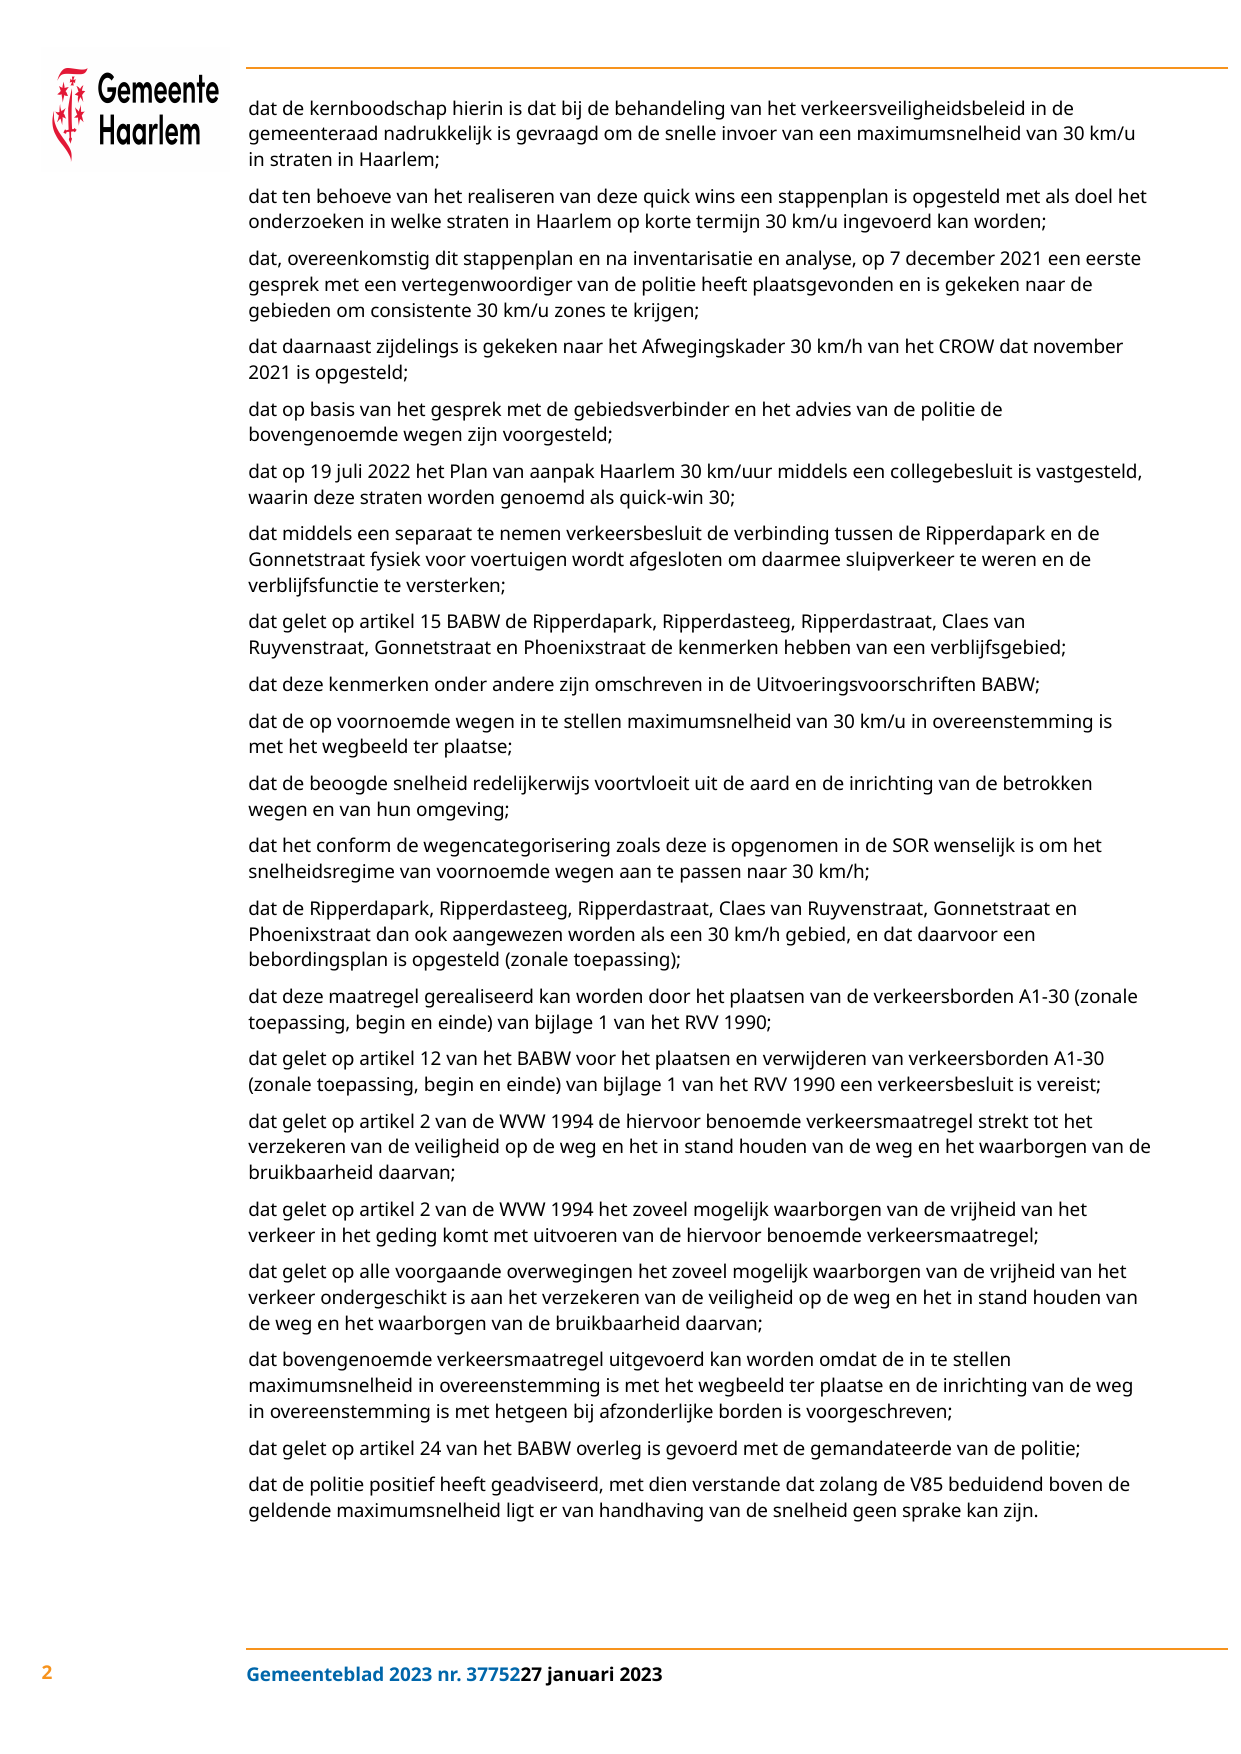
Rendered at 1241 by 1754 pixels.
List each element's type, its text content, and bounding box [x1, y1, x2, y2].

text dat de beoogde snelheid redelijkerwijs voortvloeit uit de aard en de inrichting van de betrokken wegen en van hun omgeving; [248, 770, 1152, 822]
text dat daarnaast zijdelings is gekeken naar het Afwegingskader 30 km/h van het CROW dat november 2021 is opgesteld; [248, 333, 1152, 385]
text dat de politie positief heeft geadviseerd, met dien verstande dat zolang de V85 beduidend boven de geldende maximumsnelheid ligt er van handhaving van de snelheid geen sprake kan zijn. [248, 1471, 1152, 1523]
text dat, overeenkomstig dit stappenplan en na inventarisatie en analyse, op 7 december 2021 een eerste gesprek met een vertegenwoordiger van de politie heeft plaatsgevonden en is gekeken naar de gebieden om consistente 30 km/u zones te krijgen; [248, 245, 1152, 322]
text dat het conform de wegencategorisering zoals deze is opgenomen in de SOR wenselijk is om het snelheidsregime van voornoemde wegen aan te passen naar 30 km/h; [248, 833, 1152, 884]
text dat middels een separaat te nemen verkeersbesluit de verbinding tussen de Ripperdapark en de Gonnetstraat fysiek voor voertuigen wordt afgesloten om daarmee sluipverkeer te weren en de verblijfsfunctie te versterken; [248, 521, 1152, 598]
text dat gelet op artikel 2 van de WVW 1994 het zoveel mogelijk waarborgen van de vrijheid van het verkeer in het geding komt met uitvoeren van de hiervoor benoemde verkeersmaatregel; [248, 1196, 1152, 1247]
text dat gelet op alle voorgaande overwegingen het zoveel mogelijk waarborgen van de vrijheid van het verkeer ondergeschikt is aan het verzekeren van de veiligheid op de weg en het in stand houden van de weg en het waarborgen van de bruikbaarheid daarvan; [248, 1258, 1152, 1336]
text dat de op voornoemde wegen in te stellen maximumsnelheid van 30 km/u in overeenstemming is met het wegbeeld ter plaatse; [248, 708, 1152, 759]
text dat de Ripperdapark, Ripperdasteeg, Ripperdastraat, Claes van Ruyvenstraat, Gonnetstraat en Phoenixstraat dan ook aangewezen worden als een 30 km/h gebied, en dat daarvoor een bebordingsplan is opgesteld (zonale toepassing); [248, 895, 1152, 972]
text dat op basis van het gesprek met de gebiedsverbinder en het advies van de politie de bovengenoemde wegen zijn voorgesteld; [248, 396, 1152, 447]
text dat deze kenmerken onder andere zijn omschreven in de Uitvoeringsvoorschriften BABW; [248, 671, 1152, 697]
text dat gelet op artikel 15 BABW de Ripperdapark, Ripperdasteeg, Ripperdastraat, Claes van Ruyvenstraat, Gonnetstraat en Phoenixstraat de kenmerken hebben van een verblijfsgebied; [248, 609, 1152, 660]
text dat gelet op artikel 2 van de WVW 1994 de hiervoor benoemde verkeersmaatregel strekt tot het verzekeren van de veiligheid op de weg en het in stand houden van de weg en het waarborgen van de bruikbaarheid daarvan; [248, 1108, 1152, 1185]
text dat bovengenoemde verkeersmaatregel uitgevoerd kan worden omdat de in te stellen maximumsnelheid in overeenstemming is met het wegbeeld ter plaatse en de inrichting van de weg in overeenstemming is met hetgeen bij afzonderlijke borden is voorgeschreven; [248, 1347, 1152, 1424]
text dat op 19 juli 2022 het Plan van aanpak Haarlem 30 km/uur middels een collegebesluit is vastgesteld, waarin deze straten worden genoemd als quick-win 30; [248, 458, 1152, 510]
text dat gelet op artikel 12 van het BABW voor het plaatsen en verwijderen van verkeersborden A1-30 (zonale toepassing, begin en einde) van bijlage 1 van het RVV 1990 een verkeersbesluit is vereist; [248, 1046, 1152, 1097]
picture [41, 47, 231, 172]
text dat ten behoeve van het realiseren van deze quick wins een stappenplan is opgesteld met als doel het onderzoeken in welke straten in Haarlem op korte termijn 30 km/u ingevoerd kan worden; [248, 183, 1152, 234]
text dat de kernboodschap hierin is dat bij de behandeling van het verkeersveiligheidsbeleid in de gemeenteraad nadrukkelijk is gevraagd om de snelle invoer van een maximumsnelheid van 30 km/u in straten in Haarlem; [248, 95, 1152, 172]
text dat gelet op artikel 24 van het BABW overleg is gevoerd met de gemandateerde van de politie; [248, 1435, 1152, 1460]
text dat deze maatregel gerealiseerd kan worden door het plaatsen van de verkeersborden A1-30 (zonale toepassing, begin en einde) van bijlage 1 van het RVV 1990; [248, 983, 1152, 1034]
